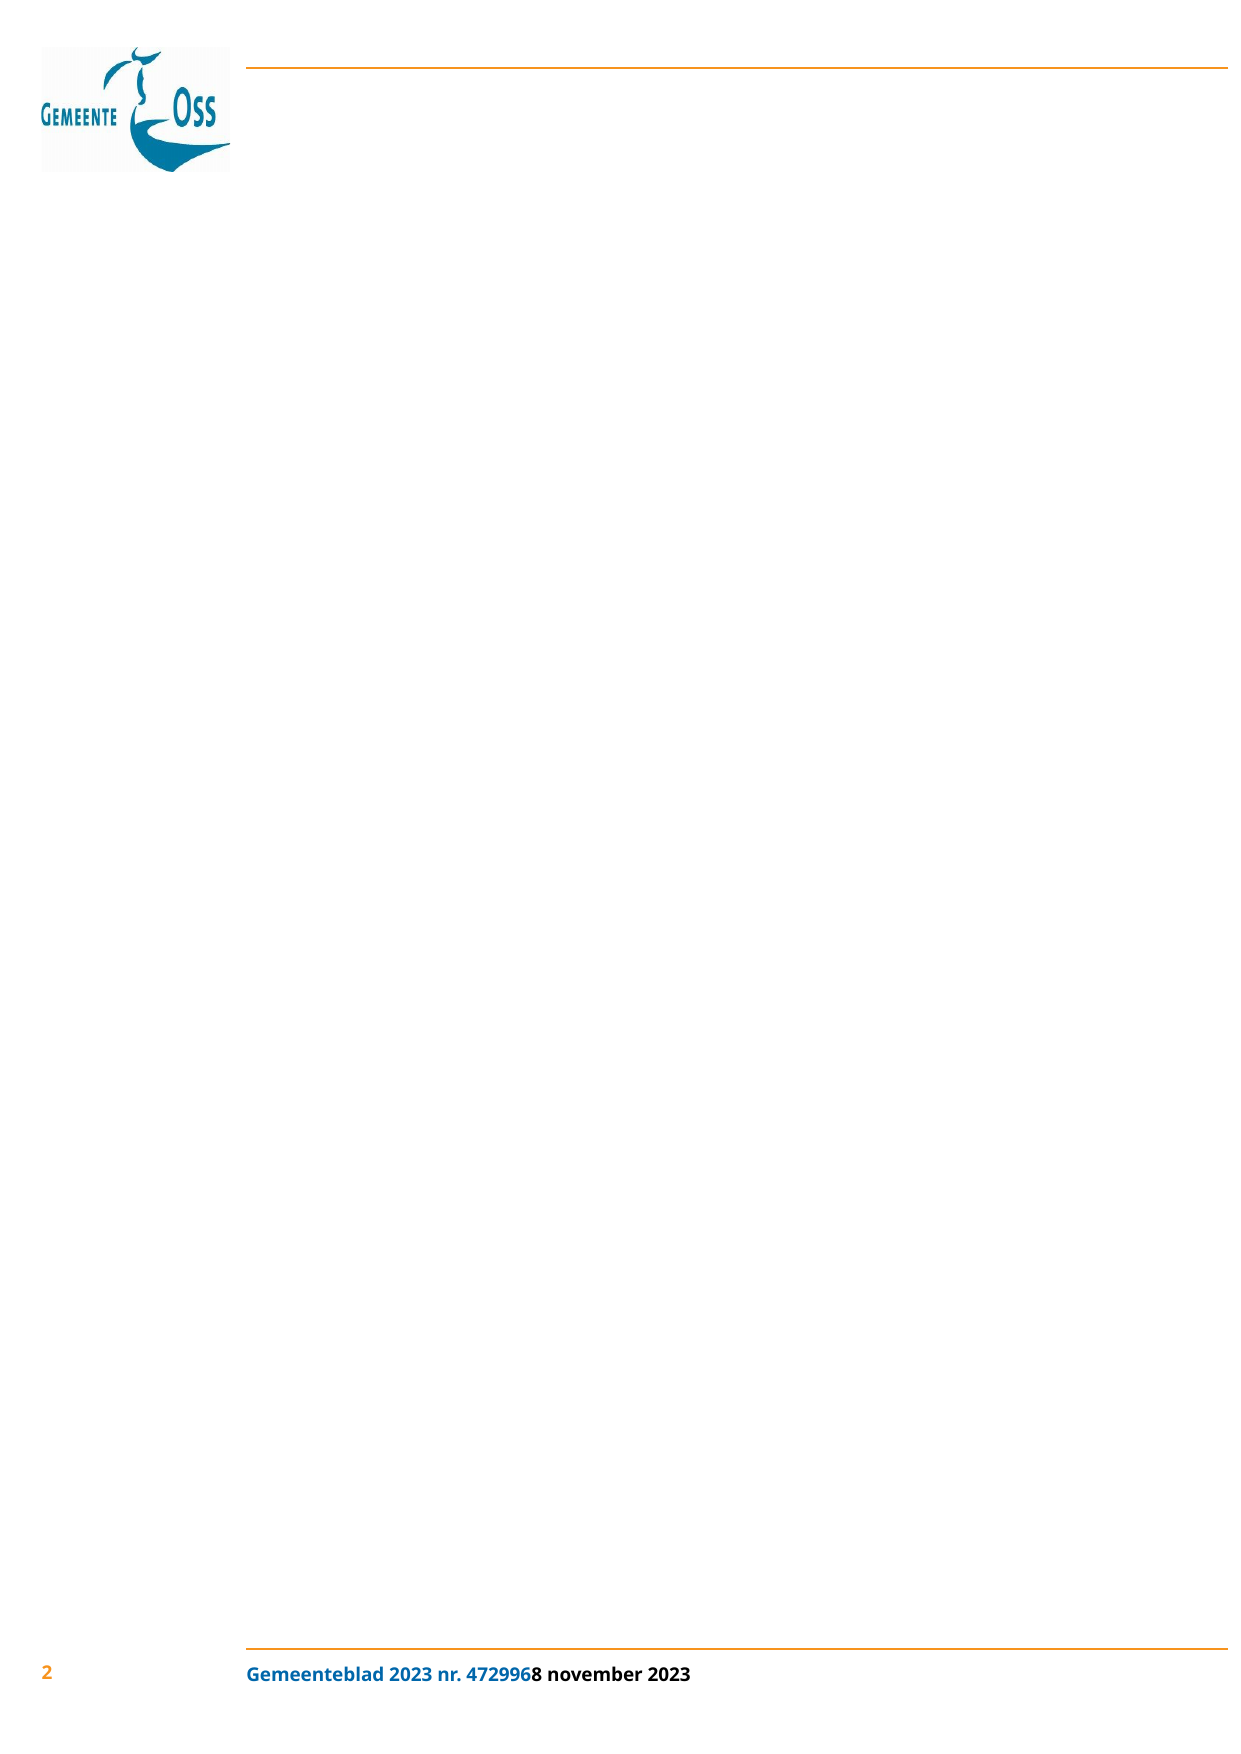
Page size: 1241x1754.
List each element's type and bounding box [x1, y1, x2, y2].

picture [41, 47, 231, 172]
